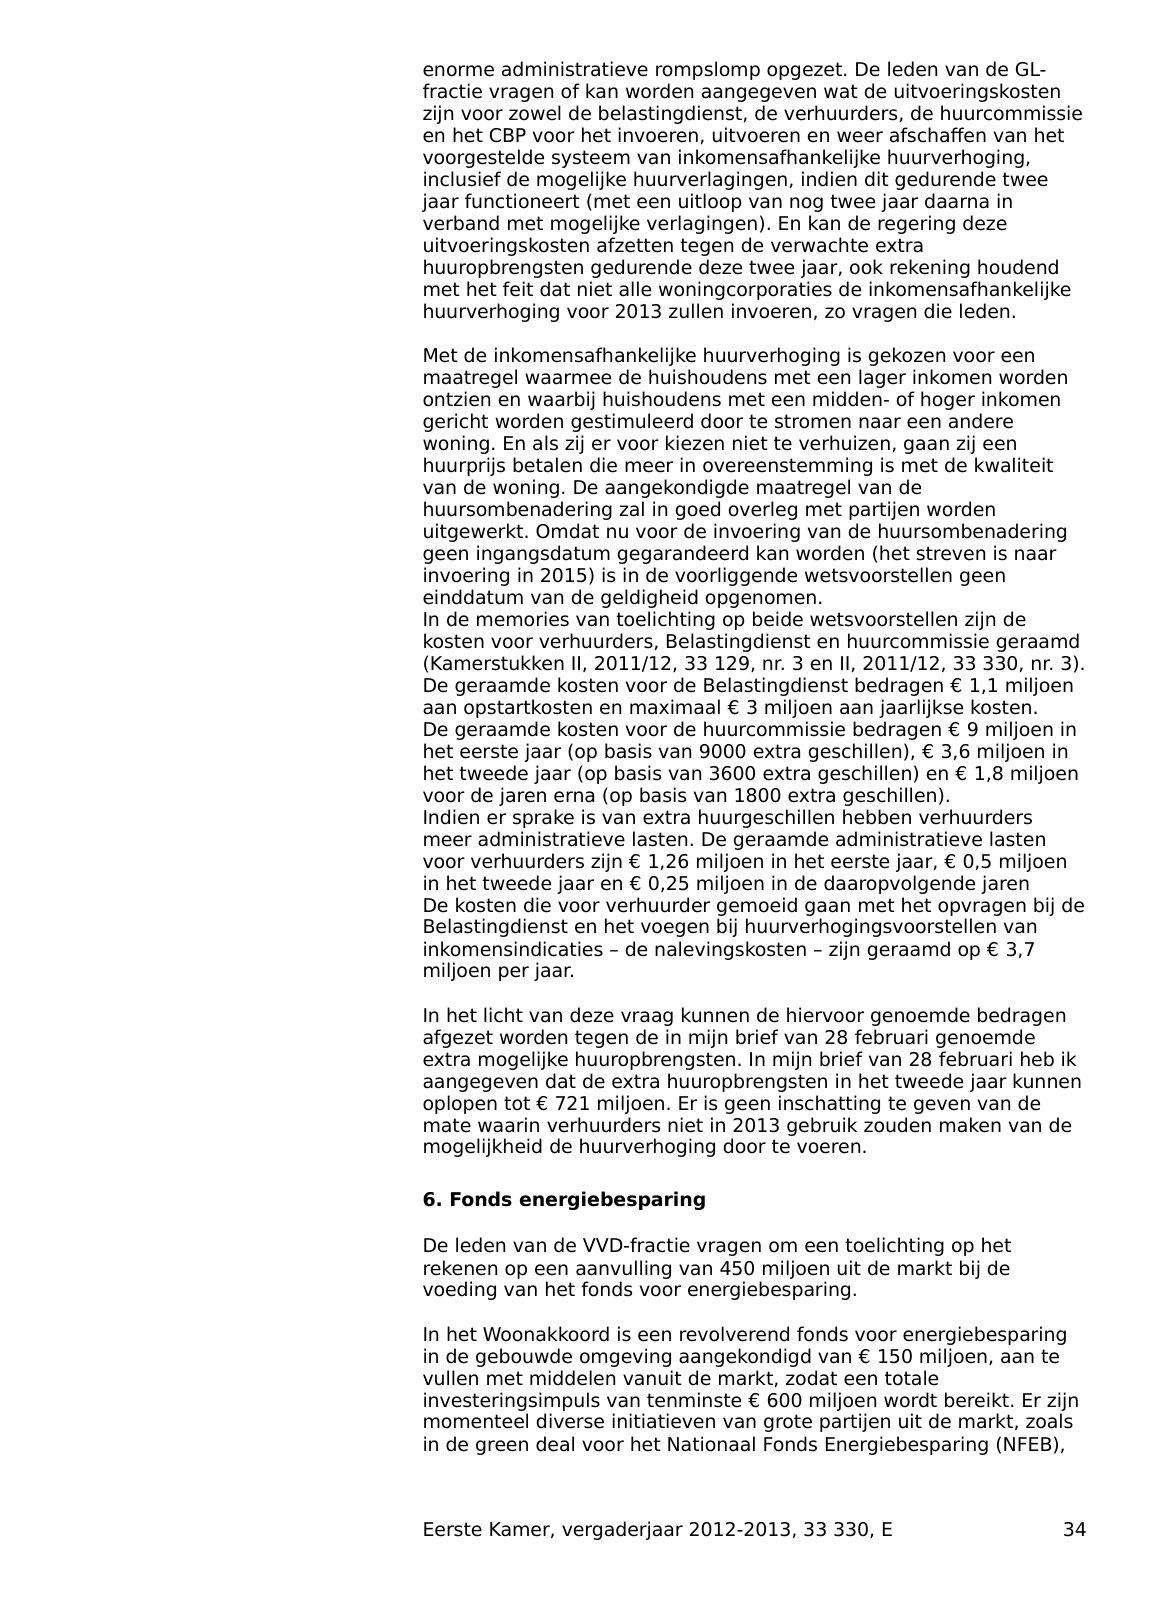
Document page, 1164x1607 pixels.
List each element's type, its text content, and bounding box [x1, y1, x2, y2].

subtitle 6. Fonds energiebesparing [422, 1188, 1087, 1210]
text In het licht van deze vraag kunnen de hiervoor genoemde bedragen afgezet worden tegen de in mijn brief van 28 februari genoemde extra mogelijke huuropbrengsten. In mijn brief van 28 februari heb ik aangegeven dat de extra huuropbrengsten in het tweede jaar kunnen oplopen tot € 721 miljoen. Er is geen inschatting te geven van de mate waarin verhuurders niet in 2013 gebruik zouden maken van de mogelijkheid de huurverhoging door te voeren. [422, 1004, 1087, 1158]
text De geraamde kosten voor de Belastingdienst bedragen € 1,1 miljoen aan opstartkosten en maximaal € 3 miljoen aan jaarlijkse kosten. [422, 675, 1087, 719]
text enorme administratieve rompslomp opgezet. De leden van de GL-fractie vragen of kan worden aangegeven wat de uitvoeringskosten zijn voor zowel de belastingdienst, de verhuurders, de huurcommissie en het CBP voor het invoeren, uitvoeren en weer afschaffen van het voorgestelde systeem van inkomensafhankelijke huurverhoging, inclusief de mogelijke huurverlagingen, indien dit gedurende twee jaar functioneert (met een uitloop van nog twee jaar daarna in verband met mogelijke verlagingen). En kan de regering deze uitvoeringskosten afzetten tegen de verwachte extra huuropbrengsten gedurende deze twee jaar, ook rekening houdend met het feit dat niet alle woningcorporaties de inkomensafhankelijke huurverhoging voor 2013 zullen invoeren, zo vragen die leden. [422, 59, 1087, 323]
text In de memories van toelichting op beide wetsvoorstellen zijn de kosten voor verhuurders, Belastingdienst en huurcommissie geraamd (Kamerstukken II, 2011/12, 33 129, nr. 3 en II, 2011/12, 33 330, nr. 3). [422, 609, 1087, 675]
text De kosten die voor verhuurder gemoeid gaan met het opvragen bij de Belastingdienst en het voegen bij huurverhogingsvoorstellen van inkomensindicaties – de nalevingskosten – zijn geraamd op € 3,7 miljoen per jaar. [422, 894, 1087, 982]
text Indien er sprake is van extra huurgeschillen hebben verhuurders meer administratieve lasten. De geraamde administratieve lasten voor verhuurders zijn € 1,26 miljoen in het eerste jaar, € 0,5 miljoen in het tweede jaar en € 0,25 miljoen in de daaropvolgende jaren [422, 807, 1087, 894]
text De geraamde kosten voor de huurcommissie bedragen € 9 miljoen in het eerste jaar (op basis van 9000 extra geschillen), € 3,6 miljoen in het tweede jaar (op basis van 3600 extra geschillen) en € 1,8 miljoen voor de jaren erna (op basis van 1800 extra geschillen). [422, 719, 1087, 807]
text Met de inkomensafhankelijke huurverhoging is gekozen voor een maatregel waarmee de huishoudens met een lager inkomen worden ontzien en waarbij huishoudens met een midden- of hoger inkomen gericht worden gestimuleerd door te stromen naar een andere woning. En als zij er voor kiezen niet te verhuizen, gaan zij een huurprijs betalen die meer in overeenstemming is met de kwaliteit van de woning. De aangekondigde maatregel van de huursombenadering zal in goed overleg met partijen worden uitgewerkt. Omdat nu voor de invoering van de huursombenadering geen ingangsdatum gegarandeerd kan worden (het streven is naar invoering in 2015) is in de voorliggende wetsvoorstellen geen einddatum van de geldigheid opgenomen. [422, 345, 1087, 609]
text In het Woonakkoord is een revolverend fonds voor energiebesparing in de gebouwde omgeving aangekondigd van € 150 miljoen, aan te vullen met middelen vanuit de markt, zodat een totale investeringsimpuls van tenminste € 600 miljoen wordt bereikt. Er zijn momenteel diverse initiatieven van grote partijen uit de markt, zoals in de green deal voor het Nationaal Fonds Energiebesparing (NFEB), [422, 1323, 1087, 1455]
text De leden van de VVD-fractie vragen om een toelichting op het rekenen op een aanvulling van 450 miljoen uit de markt bij de voeding van het fonds voor energiebesparing. [422, 1235, 1087, 1301]
